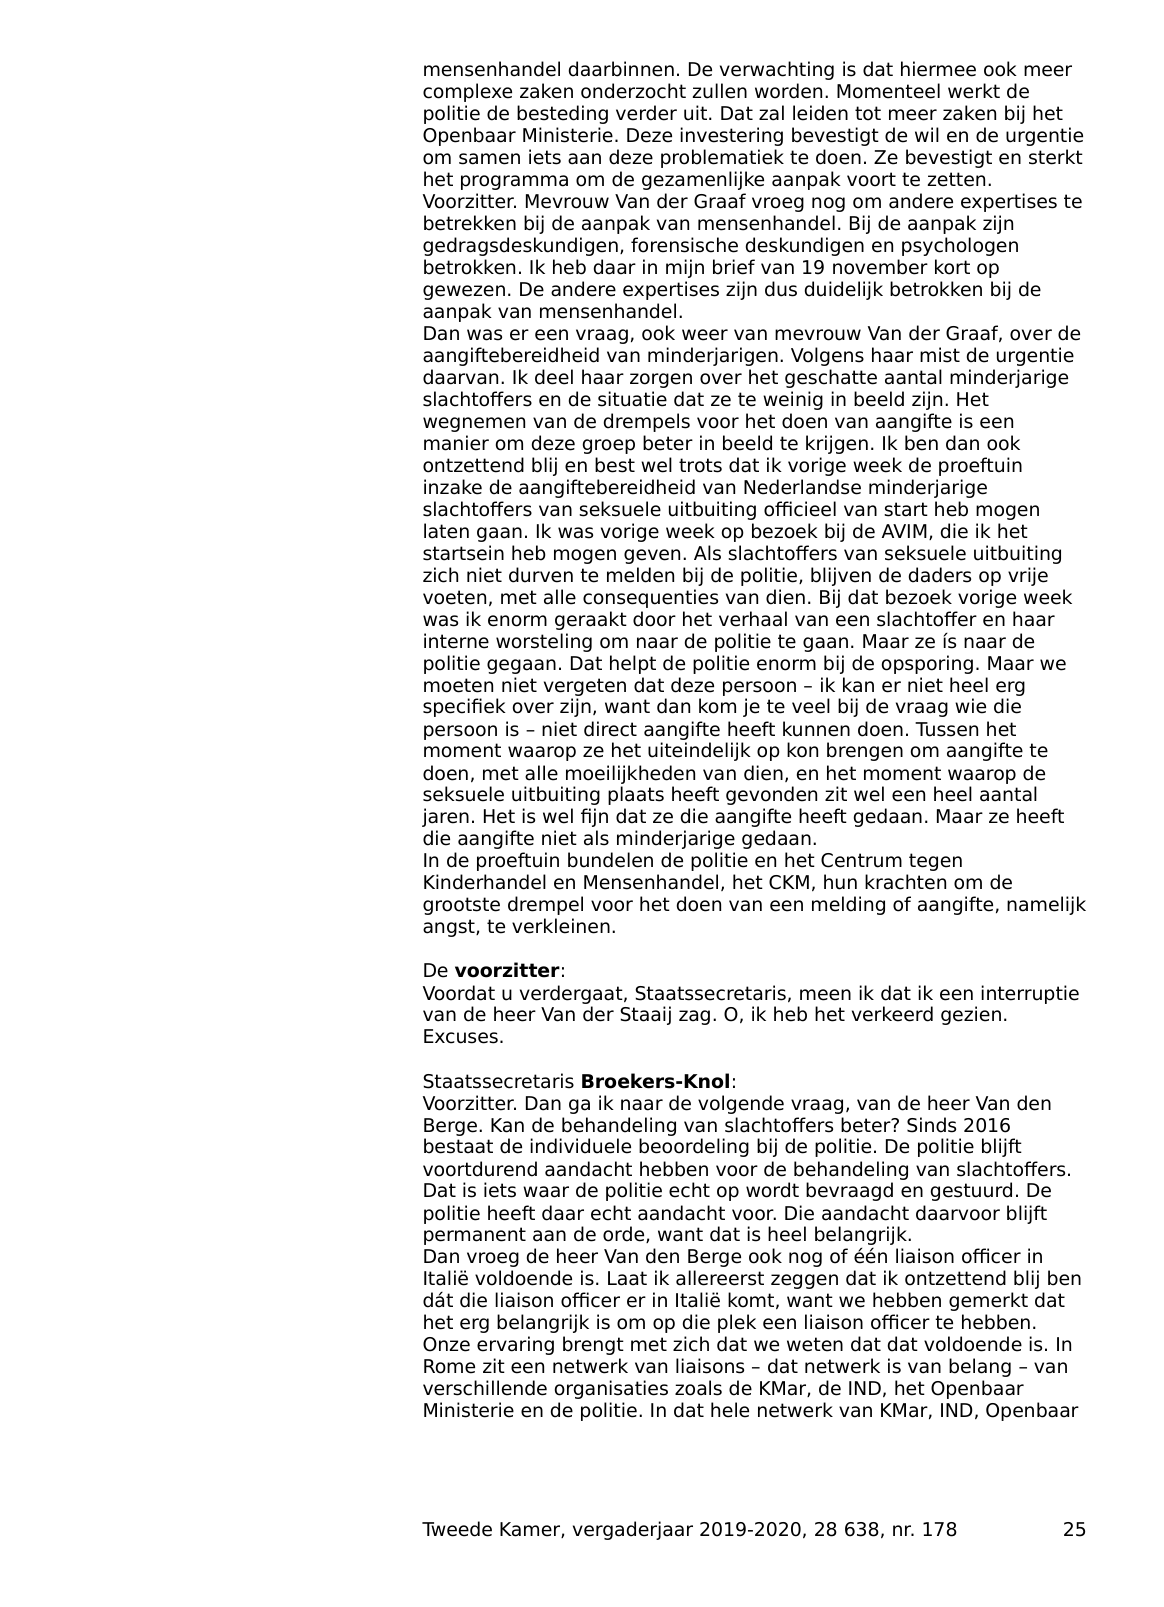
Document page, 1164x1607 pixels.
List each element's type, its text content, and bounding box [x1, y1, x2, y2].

text Staatssecretaris Broekers-Knol: [422, 1071, 1087, 1092]
text Voorzitter. Mevrouw Van der Graaf vroeg nog om andere expertises te betrekken bij de aanpak van mensenhandel. Bij de aanpak zijn gedragsdeskundigen, forensische deskundigen en psychologen betrokken. Ik heb daar in mijn brief van 19 november kort op gewezen. De andere expertises zijn dus duidelijk betrokken bij de aanpak van mensenhandel. [422, 191, 1087, 323]
text Voorzitter. Dan ga ik naar de volgende vraag, van de heer Van den Berge. Kan de behandeling van slachtoffers beter? Sinds 2016 bestaat de individuele beoordeling bij de politie. De politie blijft voortdurend aandacht hebben voor de behandeling van slachtoffers. Dat is iets waar de politie echt op wordt bevraagd en gestuurd. De politie heeft daar echt aandacht voor. Die aandacht daarvoor blijft permanent aan de orde, want dat is heel belangrijk. [422, 1092, 1087, 1246]
text Dan vroeg de heer Van den Berge ook nog of één liaison officer in Italië voldoende is. Laat ik allereerst zeggen dat ik ontzettend blij ben dát die liaison officer er in Italië komt, want we hebben gemerkt dat het erg belangrijk is om op die plek een liaison officer te hebben. Onze ervaring brengt met zich dat we weten dat dat voldoende is. In Rome zit een netwerk van liaisons – dat netwerk is van belang – van verschillende organisaties zoals de KMar, de IND, het Openbaar Ministerie en de politie. In dat hele netwerk van KMar, IND, Openbaar [422, 1246, 1087, 1422]
text De voorzitter: [422, 960, 1087, 982]
text In de proeftuin bundelen de politie en het Centrum tegen Kinderhandel en Mensenhandel, het CKM, hun krachten om de grootste drempel voor het doen van een melding of aangifte, namelijk angst, te verkleinen. [422, 850, 1087, 938]
text Voordat u verdergaat, Staatssecretaris, meen ik dat ik een interruptie van de heer Van der Staaij zag. O, ik heb het verkeerd gezien. Excuses. [422, 982, 1087, 1048]
text Dan was er een vraag, ook weer van mevrouw Van der Graaf, over de aangiftebereidheid van minderjarigen. Volgens haar mist de urgentie daarvan. Ik deel haar zorgen over het geschatte aantal minderjarige slachtoffers en de situatie dat ze te weinig in beeld zijn. Het wegnemen van de drempels voor het doen van aangifte is een manier om deze groep beter in beeld te krijgen. Ik ben dan ook ontzettend blij en best wel trots dat ik vorige week de proeftuin inzake de aangiftebereidheid van Nederlandse minderjarige slachtoffers van seksuele uitbuiting officieel van start heb mogen laten gaan. Ik was vorige week op bezoek bij de AVIM, die ik het startsein heb mogen geven. Als slachtoffers van seksuele uitbuiting zich niet durven te melden bij de politie, blijven de daders op vrije voeten, met alle consequenties van dien. Bij dat bezoek vorige week was ik enorm geraakt door het verhaal van een slachtoffer en haar interne worsteling om naar de politie te gaan. Maar ze ís naar de politie gegaan. Dat helpt de politie enorm bij de opsporing. Maar we moeten niet vergeten dat deze persoon – ik kan er niet heel erg specifiek over zijn, want dan kom je te veel bij de vraag wie die persoon is – niet direct aangifte heeft kunnen doen. Tussen het moment waarop ze het uiteindelijk op kon brengen om aangifte te doen, met alle moeilijkheden van dien, en het moment waarop de seksuele uitbuiting plaats heeft gevonden zit wel een heel aantal jaren. Het is wel fijn dat ze die aangifte heeft gedaan. Maar ze heeft die aangifte niet als minderjarige gedaan. [422, 323, 1087, 850]
text mensenhandel daarbinnen. De verwachting is dat hiermee ook meer complexe zaken onderzocht zullen worden. Momenteel werkt de politie de besteding verder uit. Dat zal leiden tot meer zaken bij het Openbaar Ministerie. Deze investering bevestigt de wil en de urgentie om samen iets aan deze problematiek te doen. Ze bevestigt en sterkt het programma om de gezamenlijke aanpak voort te zetten. [422, 59, 1087, 191]
